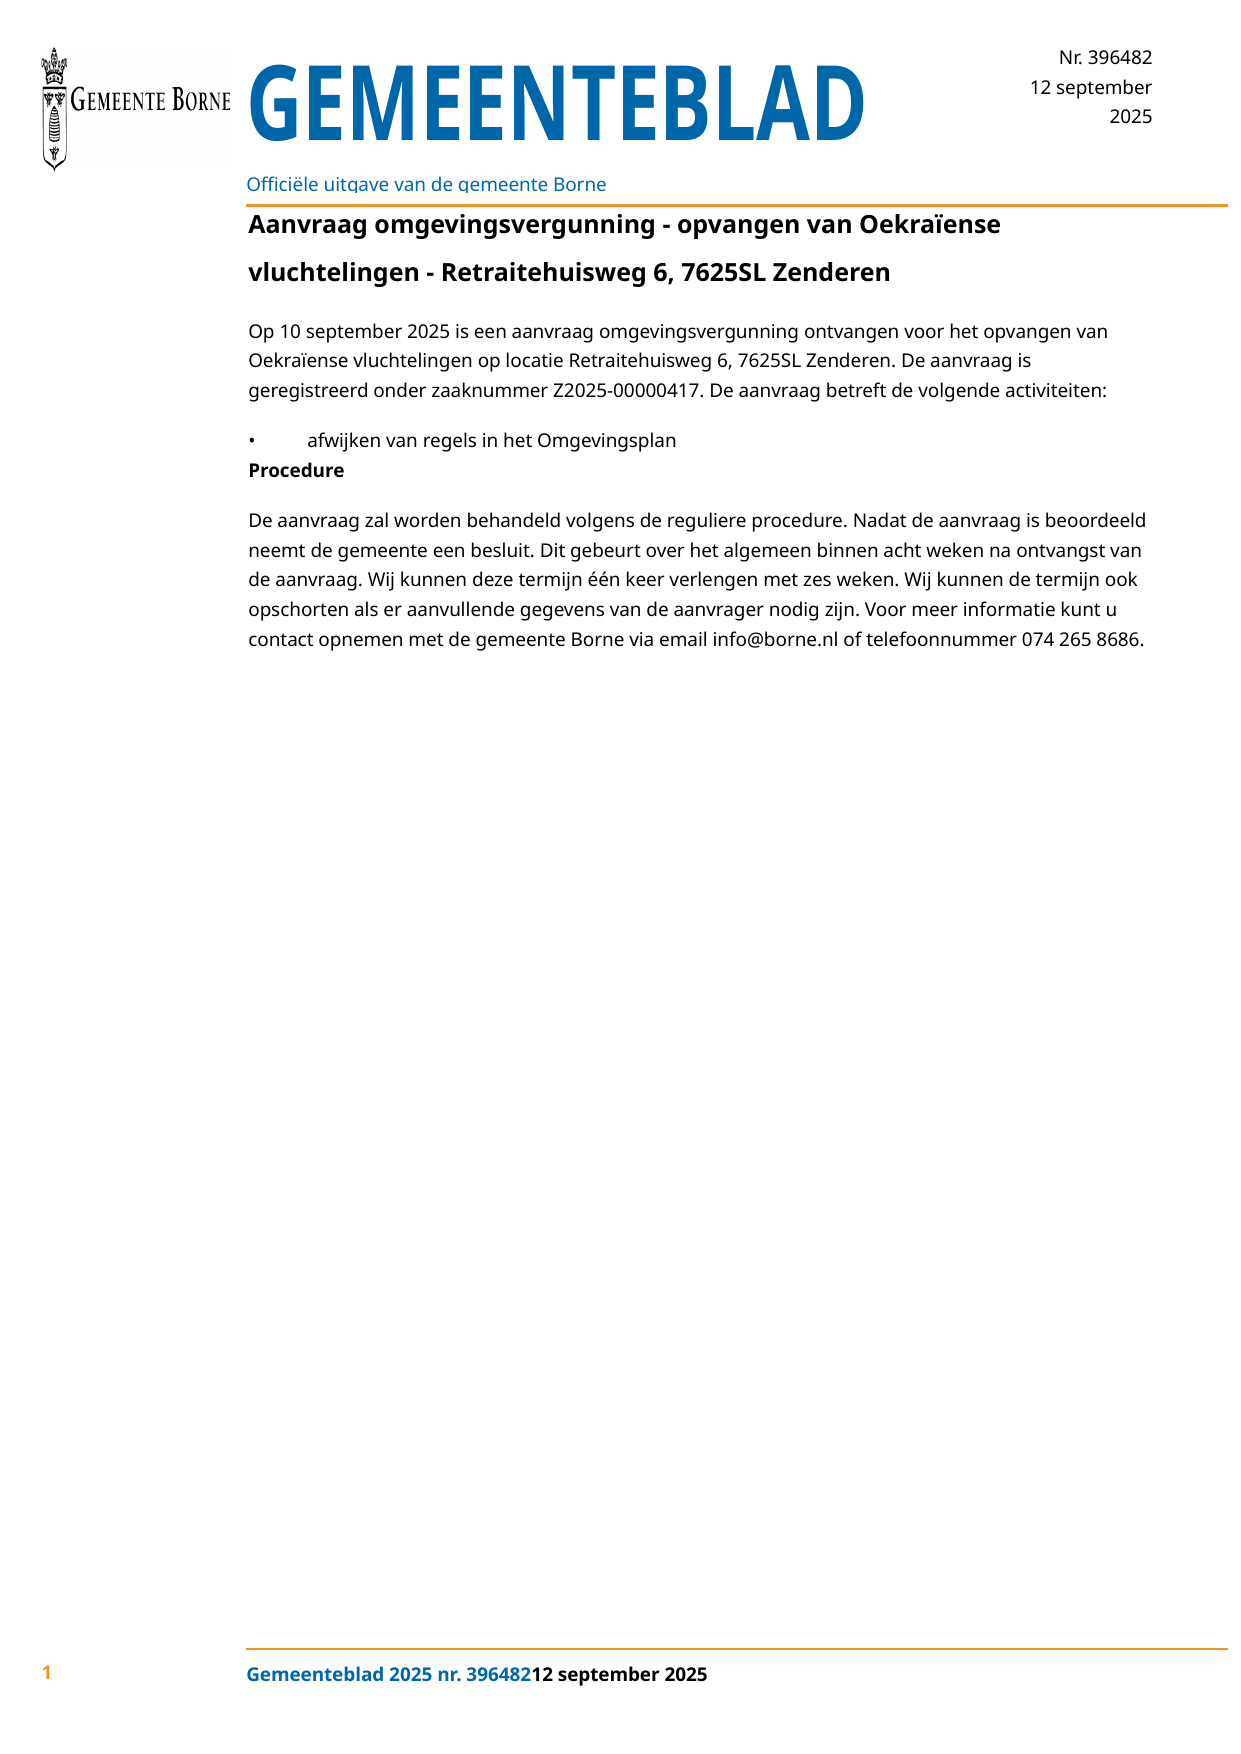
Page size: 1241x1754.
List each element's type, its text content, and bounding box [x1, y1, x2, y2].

text Procedure [248, 457, 1152, 483]
picture [41, 47, 231, 172]
text De aanvraag zal worden behandeld volgens de reguliere procedure. Nadat de aanvraag is beoordeeld neemt de gemeente een besluit. Dit gebeurt over het algemeen binnen acht weken na ontvangst van de aanvraag. Wij kunnen deze termijn één keer verlengen met zes weken. Wij kunnen de termijn ook opschorten als er aanvullende gegevens van de aanvrager nodig zijn. Voor meer informatie kunt u contact opnemen met de gemeente Borne via email info@borne.nl of telefoonnummer 074 265 8686. [248, 507, 1152, 652]
text Op 10 september 2025 is een aanvraag omgevingsvergunning ontvangen voor het opvangen van Oekraïense vluchtelingen op locatie Retraitehuisweg 6, 7625SL Zenderen. De aanvraag is geregistreerd onder zaaknummer Z2025-00000417. De aanvraag betreft de volgende activiteiten: [248, 318, 1152, 403]
list afwijken van regels in het Omgevingsplan [248, 427, 1152, 453]
text Aanvraag omgevingsvergunning - opvangen van Oekraïense vluchtelingen - Retraitehuisweg 6, 7625SL Zenderen [248, 207, 1152, 288]
